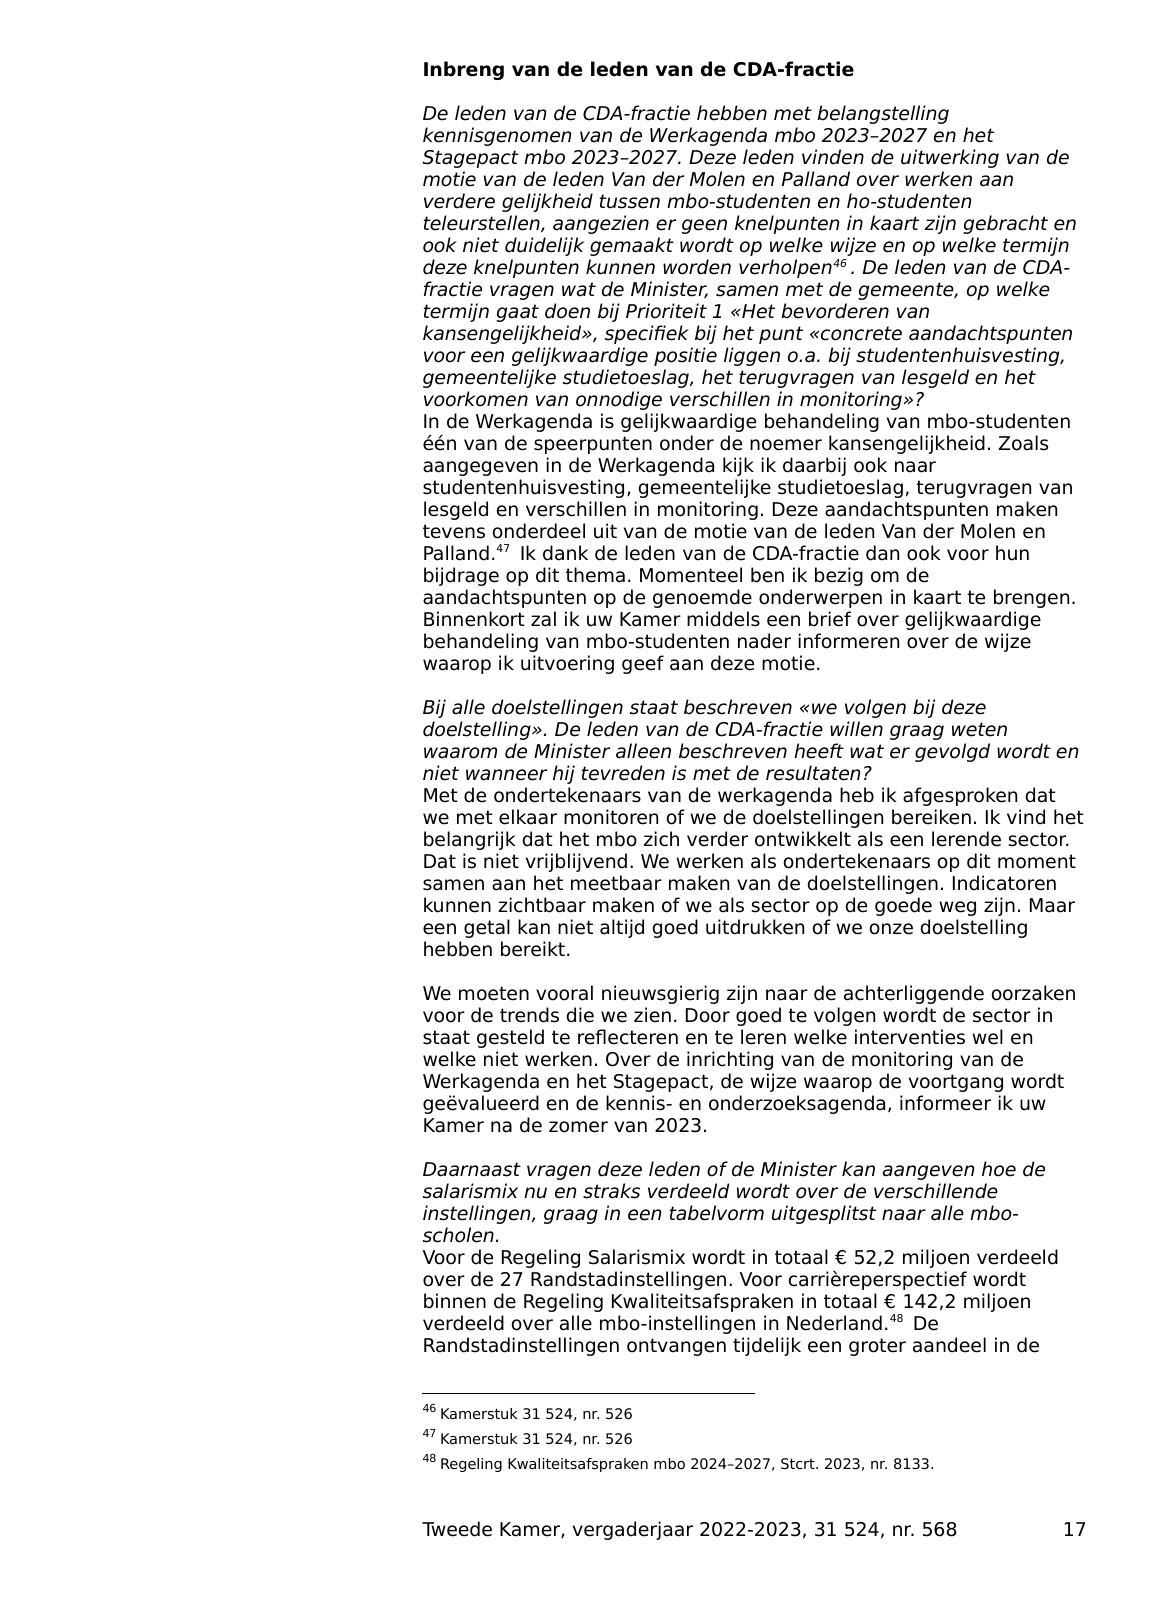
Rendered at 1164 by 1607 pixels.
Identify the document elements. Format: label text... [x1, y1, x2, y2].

text Regeling Kwaliteitsafspraken mbo 2024–2027, Stcrt. 2023, nr. 8133. [422, 1452, 1087, 1474]
text Kamerstuk 31 524, nr. 526 [422, 1427, 1087, 1449]
text In de Werkagenda is gelijkwaardige behandeling van mbo-studenten één van de speerpunten onder de noemer kansengelijkheid. Zoals aangegeven in de Werkagenda kijk ik daarbij ook naar studentenhuisvesting, gemeentelijke studietoeslag, terugvragen van lesgeld en verschillen in monitoring. Deze aandachtspunten maken tevens onderdeel uit van de motie van de leden Van der Molen en Palland. Ik dank de leden van de CDA-fractie dan ook voor hun bijdrage op dit thema. Momenteel ben ik bezig om de aandachtspunten op de genoemde onderwerpen in kaart te brengen. Binnenkort zal ik uw Kamer middels een brief over gelijkwaardige behandeling van mbo-studenten nader informeren over de wijze waarop ik uitvoering geef aan deze motie. [422, 411, 1087, 675]
text Kamerstuk 31 524, nr. 526 [422, 1402, 1087, 1424]
text Bij alle doelstellingen staat beschreven «we volgen bij deze doelstelling». De leden van de CDA-fractie willen graag weten waarom de Minister alleen beschreven heeft wat er gevolgd wordt en niet wanneer hij tevreden is met de resultaten? [422, 697, 1087, 785]
text De leden van de CDA-fractie hebben met belangstelling kennisgenomen van de Werkagenda mbo 2023–2027 en het Stagepact mbo 2023–2027. Deze leden vinden de uitwerking van de motie van de leden Van der Molen en Palland over werken aan verdere gelijkheid tussen mbo-studenten en ho-studenten teleurstellen, aangezien er geen knelpunten in kaart zijn gebracht en ook niet duidelijk gemaakt wordt op welke wijze en op welke termijn deze knelpunten kunnen worden verholpen. De leden van de CDA-fractie vragen wat de Minister, samen met de gemeente, op welke termijn gaat doen bij Prioriteit 1 «Het bevorderen van kansengelijkheid», specifiek bij het punt «concrete aandachtspunten voor een gelijkwaardige positie liggen o.a. bij studentenhuisvesting, gemeentelijke studietoeslag, het terugvragen van lesgeld en het voorkomen van onnodige verschillen in monitoring»? [422, 103, 1087, 411]
text Voor de Regeling Salarismix wordt in totaal € 52,2 miljoen verdeeld over de 27 Randstadinstellingen. Voor carrièreperspectief wordt binnen de Regeling Kwaliteitsafspraken in totaal € 142,2 miljoen verdeeld over alle mbo-instellingen in Nederland. De Randstadinstellingen ontvangen tijdelijk een groter aandeel in de [422, 1247, 1087, 1357]
text Daarnaast vragen deze leden of de Minister kan aangeven hoe de salarismix nu en straks verdeeld wordt over de verschillende instellingen, graag in een tabelvorm uitgesplitst naar alle mbo-scholen. [422, 1159, 1087, 1247]
text Met de ondertekenaars van de werkagenda heb ik afgesproken dat we met elkaar monitoren of we de doelstellingen bereiken. Ik vind het belangrijk dat het mbo zich verder ontwikkelt als een lerende sector. Dat is niet vrijblijvend. We werken als ondertekenaars op dit moment samen aan het meetbaar maken van de doelstellingen. Indicatoren kunnen zichtbaar maken of we als sector op de goede weg zijn. Maar een getal kan niet altijd goed uitdrukken of we onze doelstelling hebben bereikt. [422, 785, 1087, 961]
text We moeten vooral nieuwsgierig zijn naar de achterliggende oorzaken voor de trends die we zien. Door goed te volgen wordt de sector in staat gesteld te reflecteren en te leren welke interventies wel en welke niet werken. Over de inrichting van de monitoring van de Werkagenda en het Stagepact, de wijze waarop de voortgang wordt geëvalueerd en de kennis- en onderzoeksagenda, informeer ik uw Kamer na de zomer van 2023. [422, 983, 1087, 1137]
subtitle Inbreng van de leden van de CDA-fractie [422, 59, 1087, 81]
